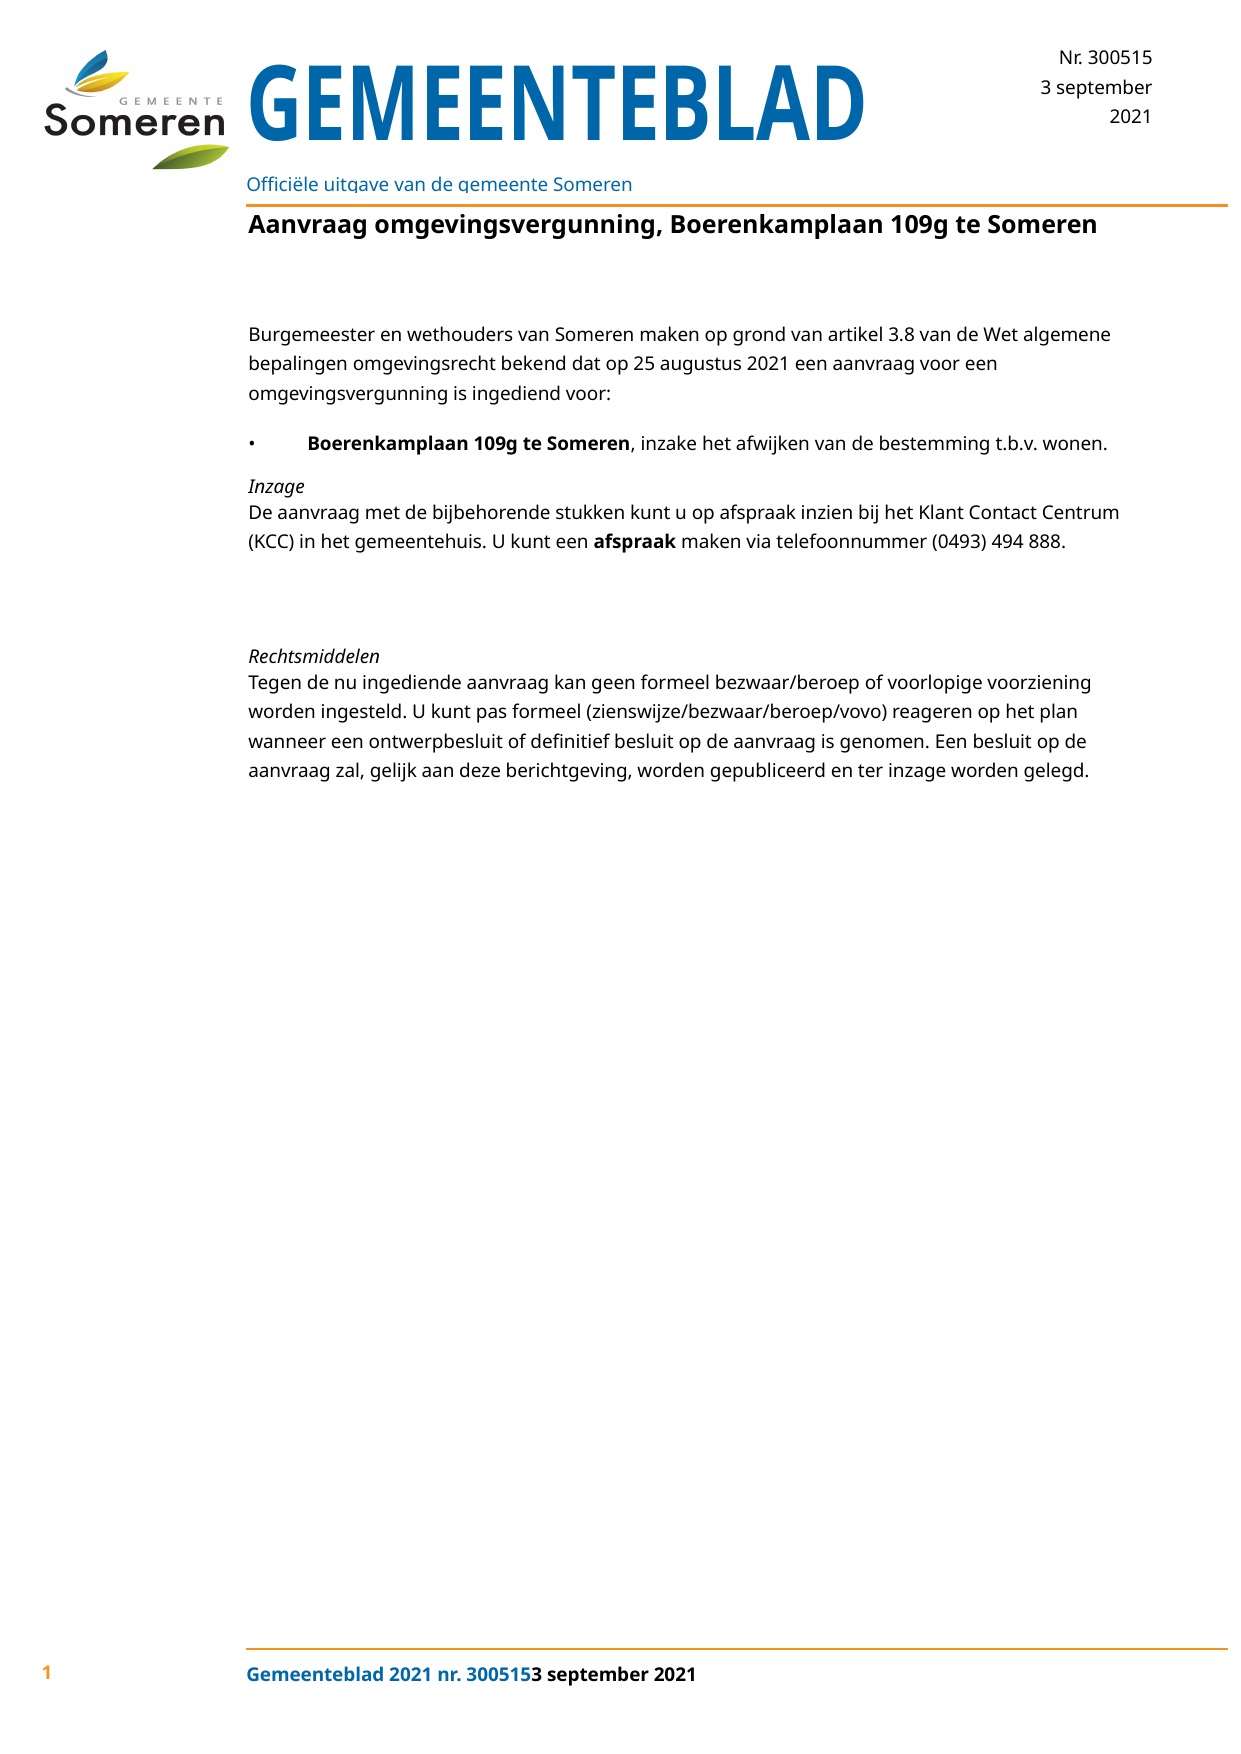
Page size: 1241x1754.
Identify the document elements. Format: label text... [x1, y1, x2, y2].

picture [41, 47, 231, 172]
text Aanvraag omgevingsvergunning, Boerenkamplaan 109g te Someren [248, 207, 1152, 241]
list Boerenkamplaan 109g te Someren, inzake het afwijken van de bestemming t.b.v. wonen. [248, 430, 1152, 456]
text Tegen de nu ingediende aanvraag kan geen formeel bezwaar/beroep of voorlopige voorziening worden ingesteld. U kunt pas formeel (zienswijze/bezwaar/beroep/vovo) reageren op het plan wanneer een ontwerpbesluit of definitief besluit op de aanvraag is genomen. Een besluit op de aanvraag zal, gelijk aan deze berichtgeving, worden gepubliceerd en ter inzage worden gelegd. [248, 669, 1152, 783]
text De aanvraag met de bijbehorende stukken kunt u op afspraak inzien bij het Klant Contact Centrum (KCC) in het gemeentehuis. U kunt een afspraak maken via telefoonnummer (0493) 494 888. [248, 499, 1152, 554]
text Rechtsmiddelen [248, 643, 1152, 669]
text Inzage [248, 473, 1152, 499]
text Burgemeester en wethouders van Someren maken op grond van artikel 3.8 van de Wet algemene bepalingen omgevingsrecht bekend dat op 25 augustus 2021 een aanvraag voor een omgevingsvergunning is ingediend voor: [248, 321, 1152, 406]
